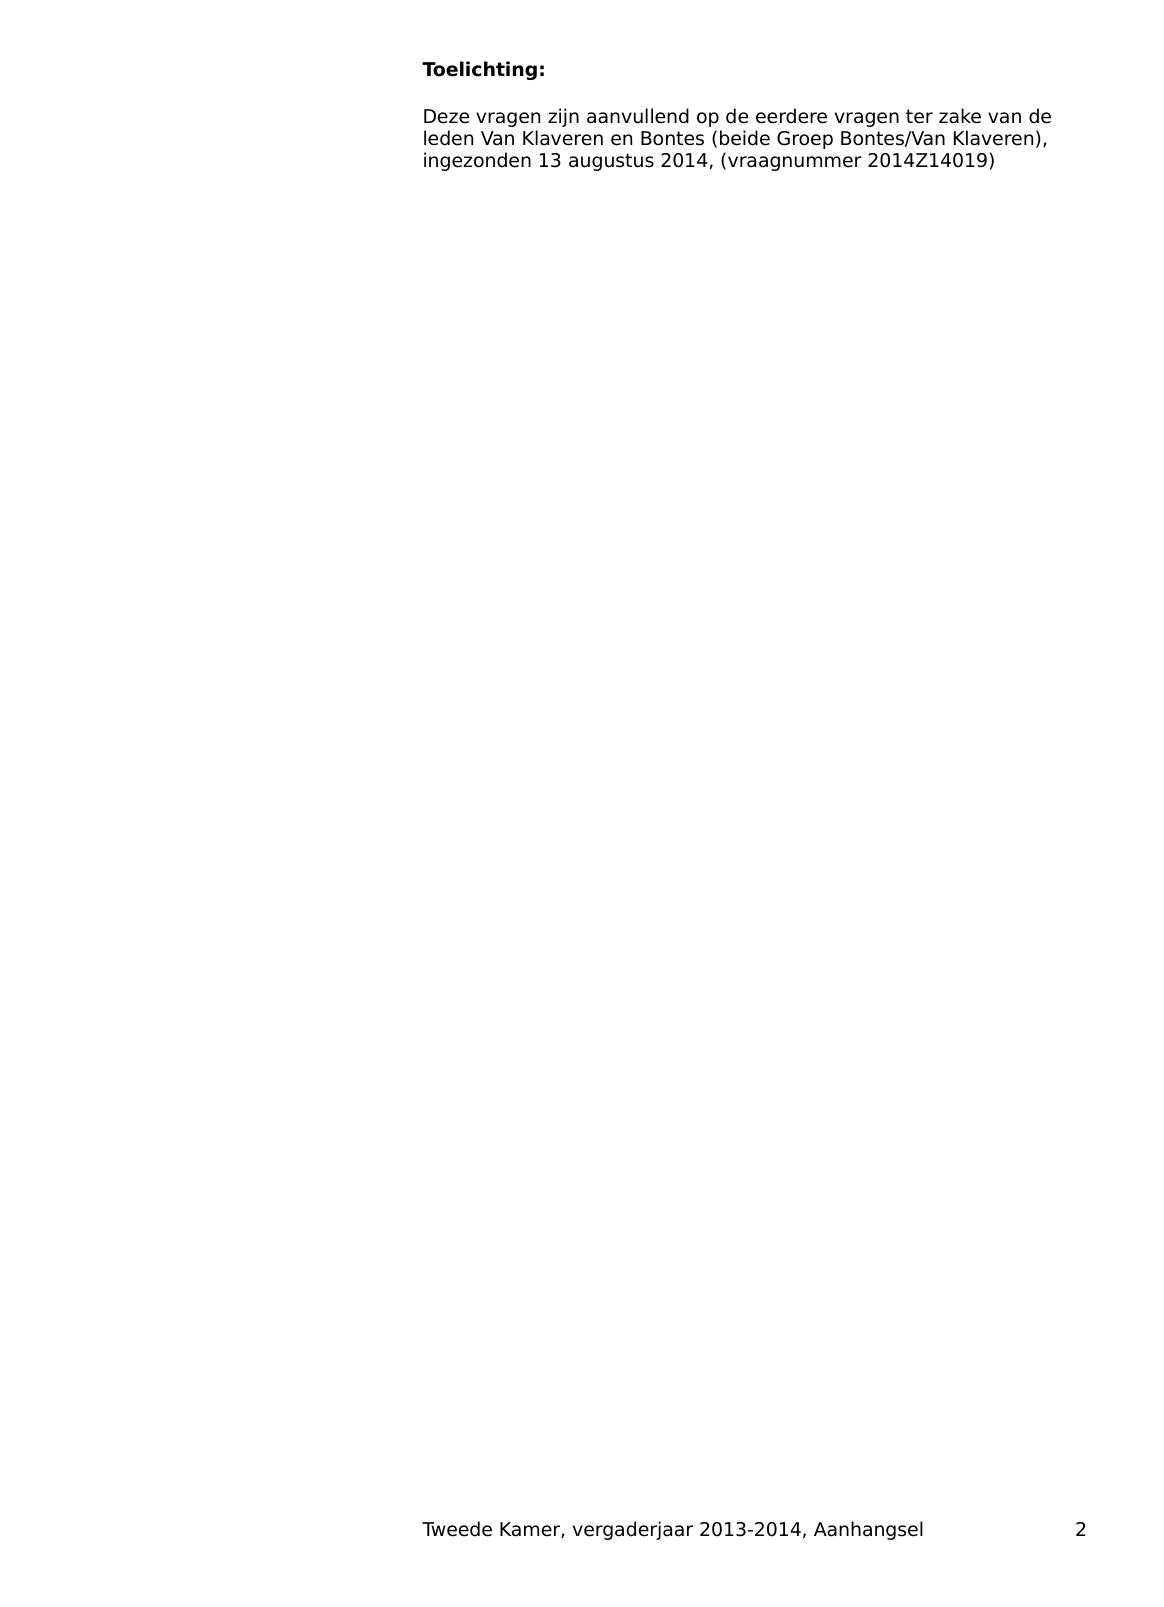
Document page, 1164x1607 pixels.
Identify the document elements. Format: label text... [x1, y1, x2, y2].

subtitle Toelichting: [422, 59, 1087, 81]
text Deze vragen zijn aanvullend op de eerdere vragen ter zake van de leden Van Klaveren en Bontes (beide Groep Bontes/Van Klaveren), ingezonden 13 augustus 2014, (vraagnummer 2014Z14019) [422, 106, 1087, 172]
